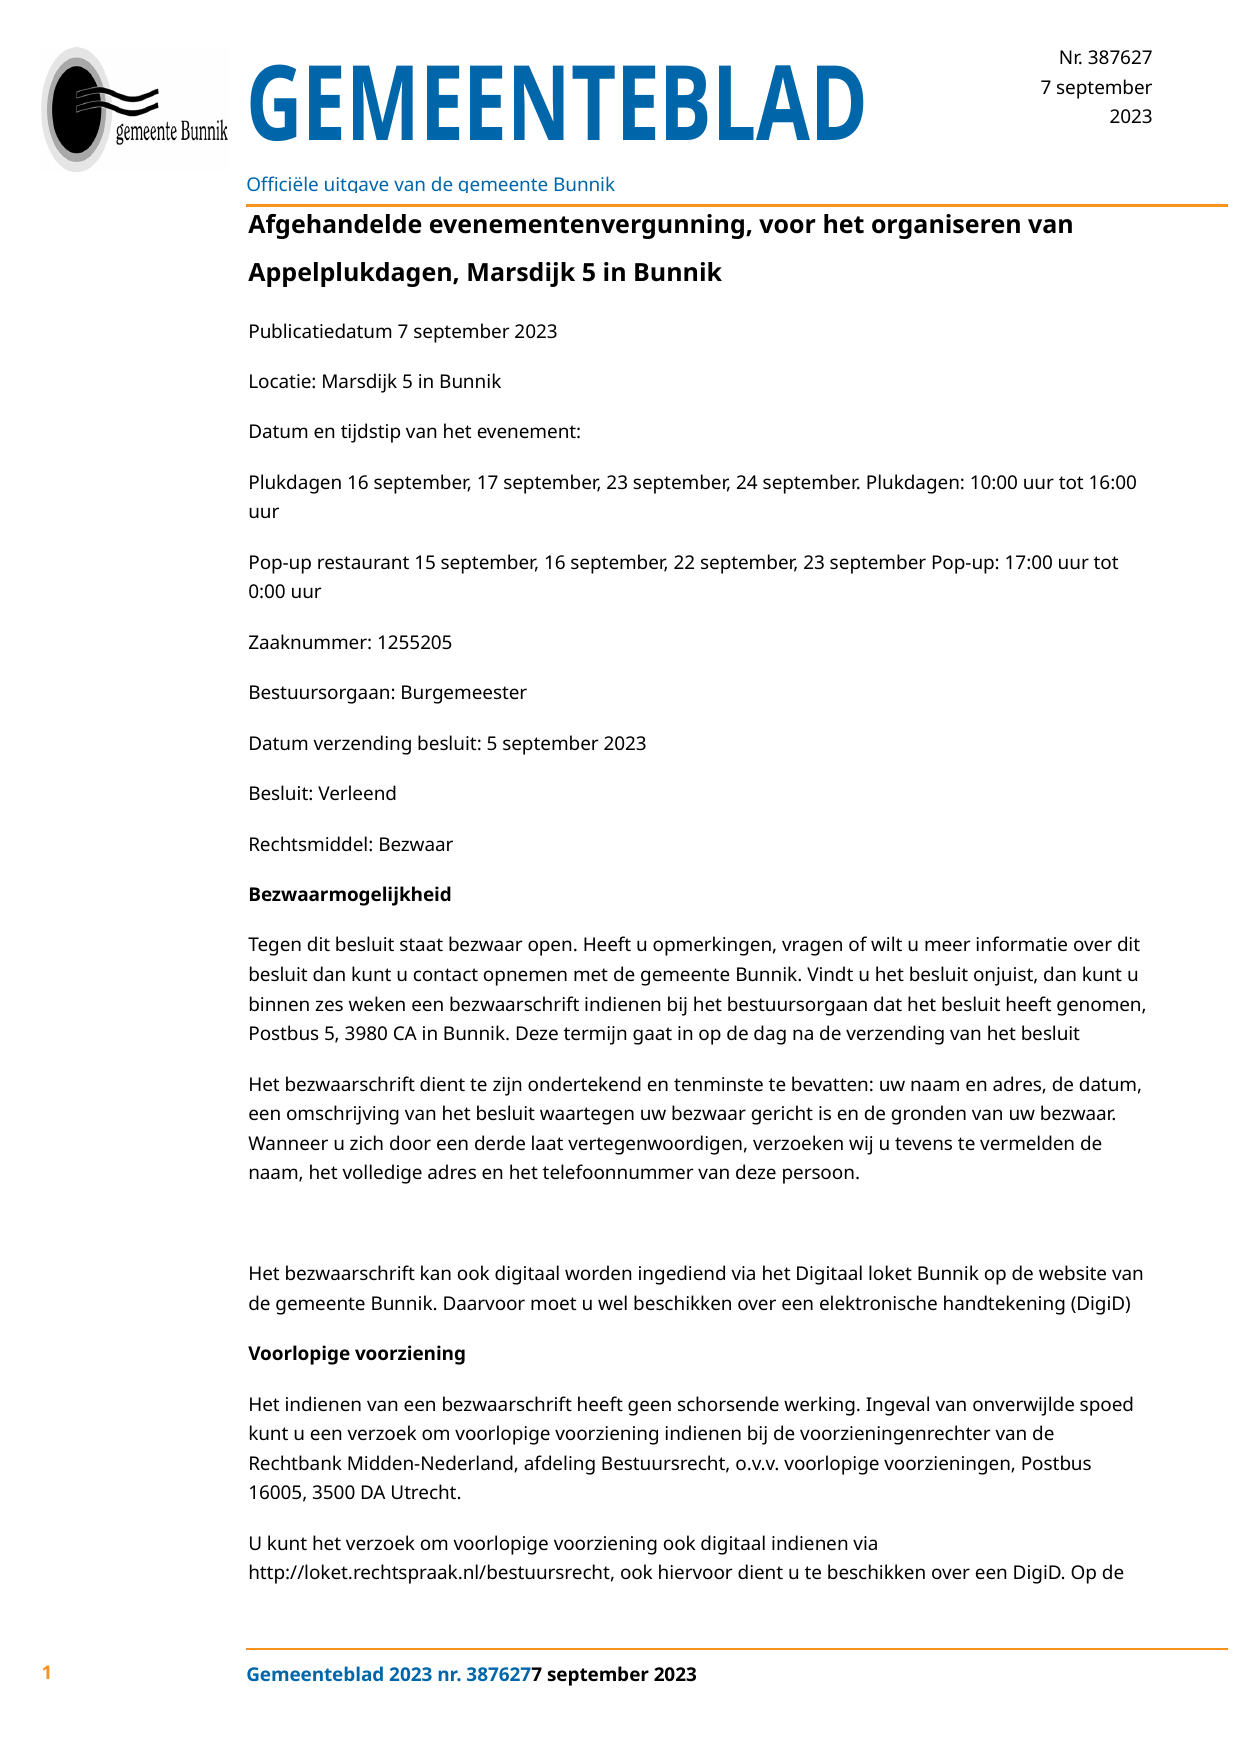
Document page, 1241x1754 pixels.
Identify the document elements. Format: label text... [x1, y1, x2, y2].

text Bezwaarmogelijkheid [248, 881, 1152, 907]
text Pop-up restaurant 15 september, 16 september, 22 september, 23 september Pop-up: 17:00 uur tot 0:00 uur [248, 549, 1152, 604]
text Tegen dit besluit staat bezwaar open. Heeft u opmerkingen, vragen of wilt u meer informatie over dit besluit dan kunt u contact opnemen met de gemeente Bunnik. Vindt u het besluit onjuist, dan kunt u binnen zes weken een bezwaarschrift indienen bij het bestuursorgaan dat het besluit heeft genomen, Postbus 5, 3980 CA in Bunnik. Deze termijn gaat in op de dag na de verzending van het besluit [248, 932, 1152, 1046]
text Bestuursorgaan: Burgemeester [248, 679, 1152, 705]
text Plukdagen 16 september, 17 september, 23 september, 24 september. Plukdagen: 10:00 uur tot 16:00 uur [248, 469, 1152, 524]
text Voorlopige voorziening [248, 1340, 1152, 1366]
text Besluit: Verleend [248, 780, 1152, 806]
text Het indienen van een bezwaarschrift heeft geen schorsende werking. Ingeval van onverwijlde spoed kunt u een verzoek om voorlopige voorziening indienen bij de voorzieningenrechter van de Rechtbank Midden-Nederland, afdeling Bestuursrecht, o.v.v. voorlopige voorzieningen, Postbus 16005, 3500 DA Utrecht. [248, 1391, 1152, 1505]
text Datum en tijdstip van het evenement: [248, 419, 1152, 444]
picture [41, 47, 231, 172]
text Publicatiedatum 7 september 2023 [248, 318, 1152, 344]
text Het bezwaarschrift kan ook digitaal worden ingediend via het Digitaal loket Bunnik op de website van de gemeente Bunnik. Daarvoor moet u wel beschikken over een elektronische handtekening (DigiD) [248, 1260, 1152, 1316]
text Afgehandelde evenementenvergunning, voor het organiseren van Appelplukdagen, Marsdijk 5 in Bunnik [248, 207, 1152, 288]
text U kunt het verzoek om voorlopige voorziening ook digitaal indienen via http://loket.rechtspraak.nl/bestuursrecht, ook hiervoor dient u te beschikken over een DigiD. Op de [248, 1530, 1152, 1585]
text Het bezwaarschrift dient te zijn ondertekend en tenminste te bevatten: uw naam en adres, de datum, een omschrijving van het besluit waartegen uw bezwaar gericht is en de gronden van uw bezwaar. Wanneer u zich door een derde laat vertegenwoordigen, verzoeken wij u tevens te vermelden de naam, het volledige adres en het telefoonnummer van deze persoon. [248, 1071, 1152, 1185]
text Rechtsmiddel: Bezwaar [248, 831, 1152, 857]
text Zaaknummer: 1255205 [248, 629, 1152, 655]
text Datum verzending besluit: 5 september 2023 [248, 730, 1152, 756]
text Locatie: Marsdijk 5 in Bunnik [248, 368, 1152, 394]
